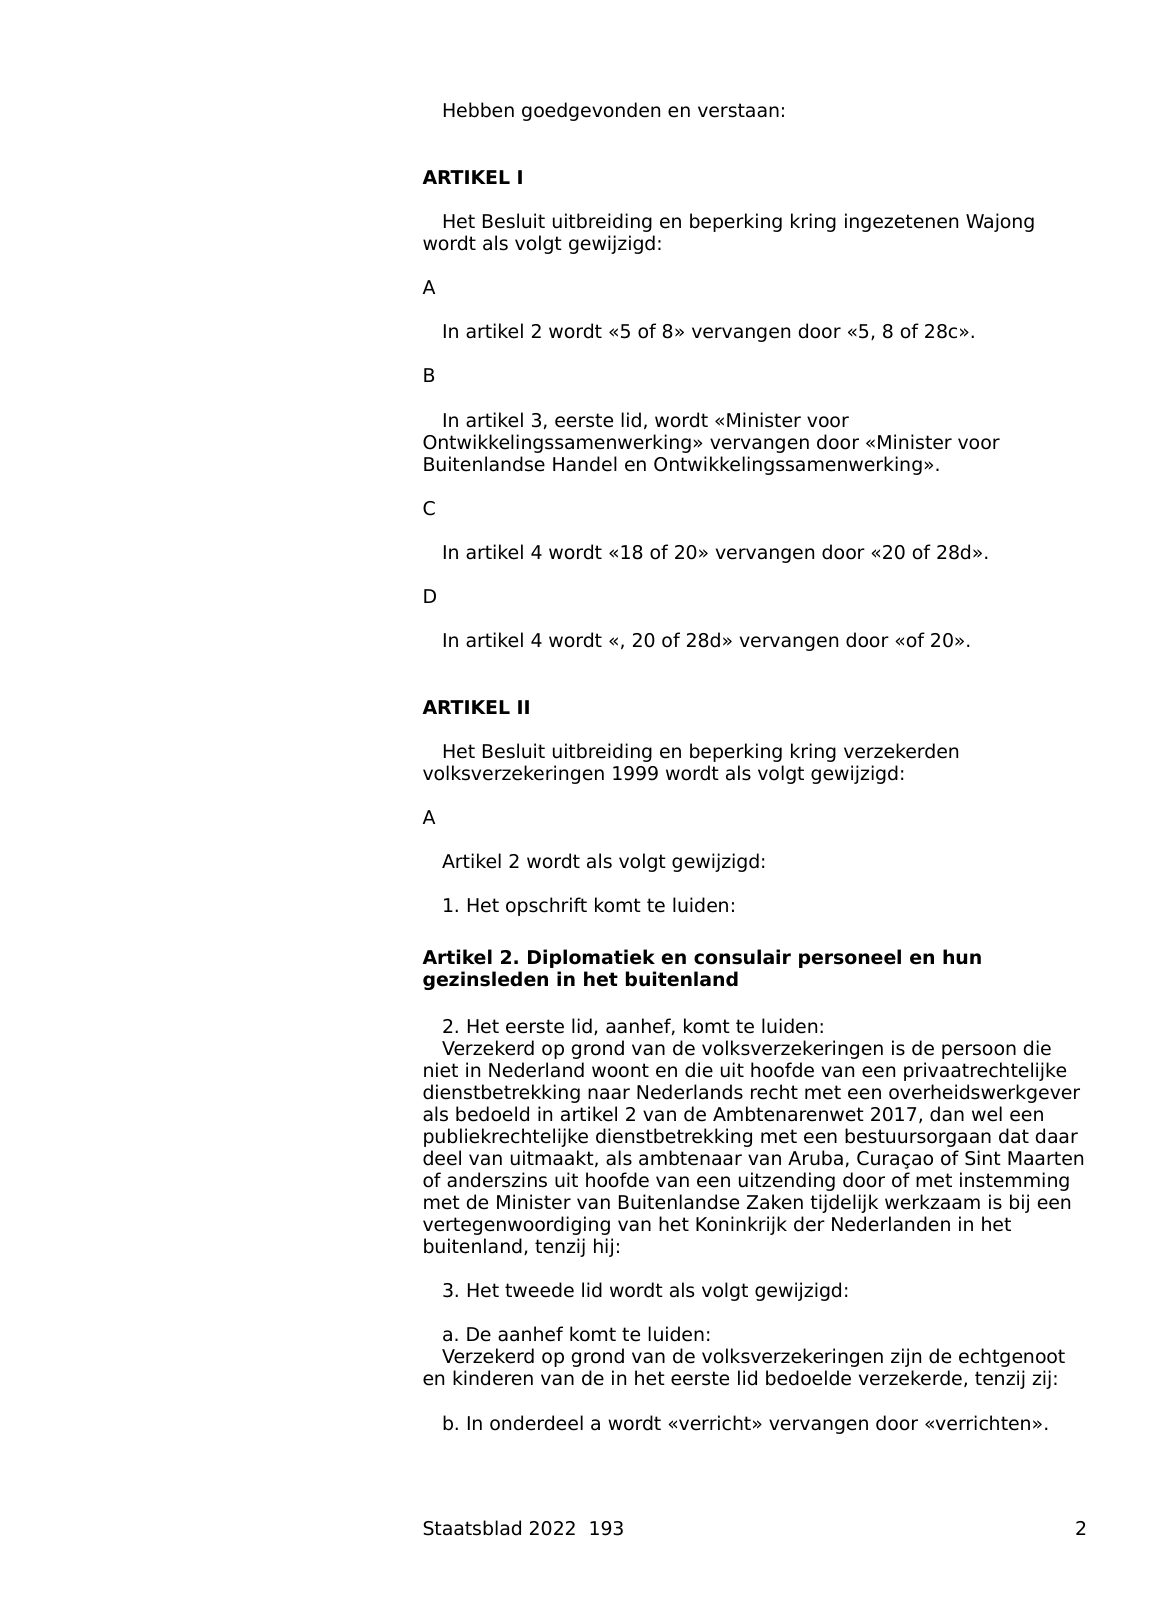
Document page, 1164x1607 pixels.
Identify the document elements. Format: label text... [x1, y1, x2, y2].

text Verzekerd op grond van de volksverzekeringen zijn de echtgenoot en kinderen van de in het eerste lid bedoelde verzekerde, tenzij zij: [422, 1346, 1087, 1390]
text Hebben goedgevonden en verstaan: [422, 100, 1087, 122]
text Het Besluit uitbreiding en beperking kring verzekerden volksverzekeringen 1999 wordt als volgt gewijzigd: [422, 741, 1087, 785]
text a. De aanhef komt te luiden: [422, 1324, 1087, 1346]
text In artikel 2 wordt «5 of 8» vervangen door «5, 8 of 28c». [422, 321, 1087, 343]
text Verzekerd op grond van de volksverzekeringen is de persoon die niet in Nederland woont en die uit hoofde van een privaatrechtelijke dienstbetrekking naar Nederlands recht met een overheidswerkgever als bedoeld in artikel 2 van de Ambtenarenwet 2017, dan wel een publiekrechtelijke dienstbetrekking met een bestuursorgaan dat daar deel van uitmaakt, als ambtenaar van Aruba, Curaçao of Sint Maarten of anderszins uit hoofde van een uitzending door of met instemming met de Minister van Buitenlandse Zaken tijdelijk werkzaam is bij een vertegenwoordiging van het Koninkrijk der Nederlanden in het buitenland, tenzij hij: [422, 1038, 1087, 1258]
subtitle Artikel 2. Diplomatiek en consulair personeel en hun gezinsleden in het buitenland [422, 947, 1087, 991]
text 3. Het tweede lid wordt als volgt gewijzigd: [422, 1280, 1087, 1302]
text 1. Het opschrift komt te luiden: [422, 895, 1087, 917]
text In artikel 4 wordt «, 20 of 28d» vervangen door «of 20». [422, 630, 1087, 652]
text D [422, 586, 1087, 608]
subtitle ARTIKEL II [422, 697, 1087, 718]
text A [422, 277, 1087, 299]
text Het Besluit uitbreiding en beperking kring ingezetenen Wajong wordt als volgt gewijzigd: [422, 211, 1087, 255]
text C [422, 498, 1087, 520]
text B [422, 365, 1087, 387]
text b. In onderdeel a wordt «verricht» vervangen door «verrichten». [422, 1412, 1087, 1434]
text A [422, 807, 1087, 829]
text In artikel 4 wordt «18 of 20» vervangen door «20 of 28d». [422, 542, 1087, 564]
text 2. Het eerste lid, aanhef, komt te luiden: [422, 1016, 1087, 1038]
subtitle ARTIKEL I [422, 167, 1087, 189]
text Artikel 2 wordt als volgt gewijzigd: [422, 851, 1087, 873]
text In artikel 3, eerste lid, wordt «Minister voor Ontwikkelingssamenwerking» vervangen door «Minister voor Buitenlandse Handel en Ontwikkelingssamenwerking». [422, 409, 1087, 476]
